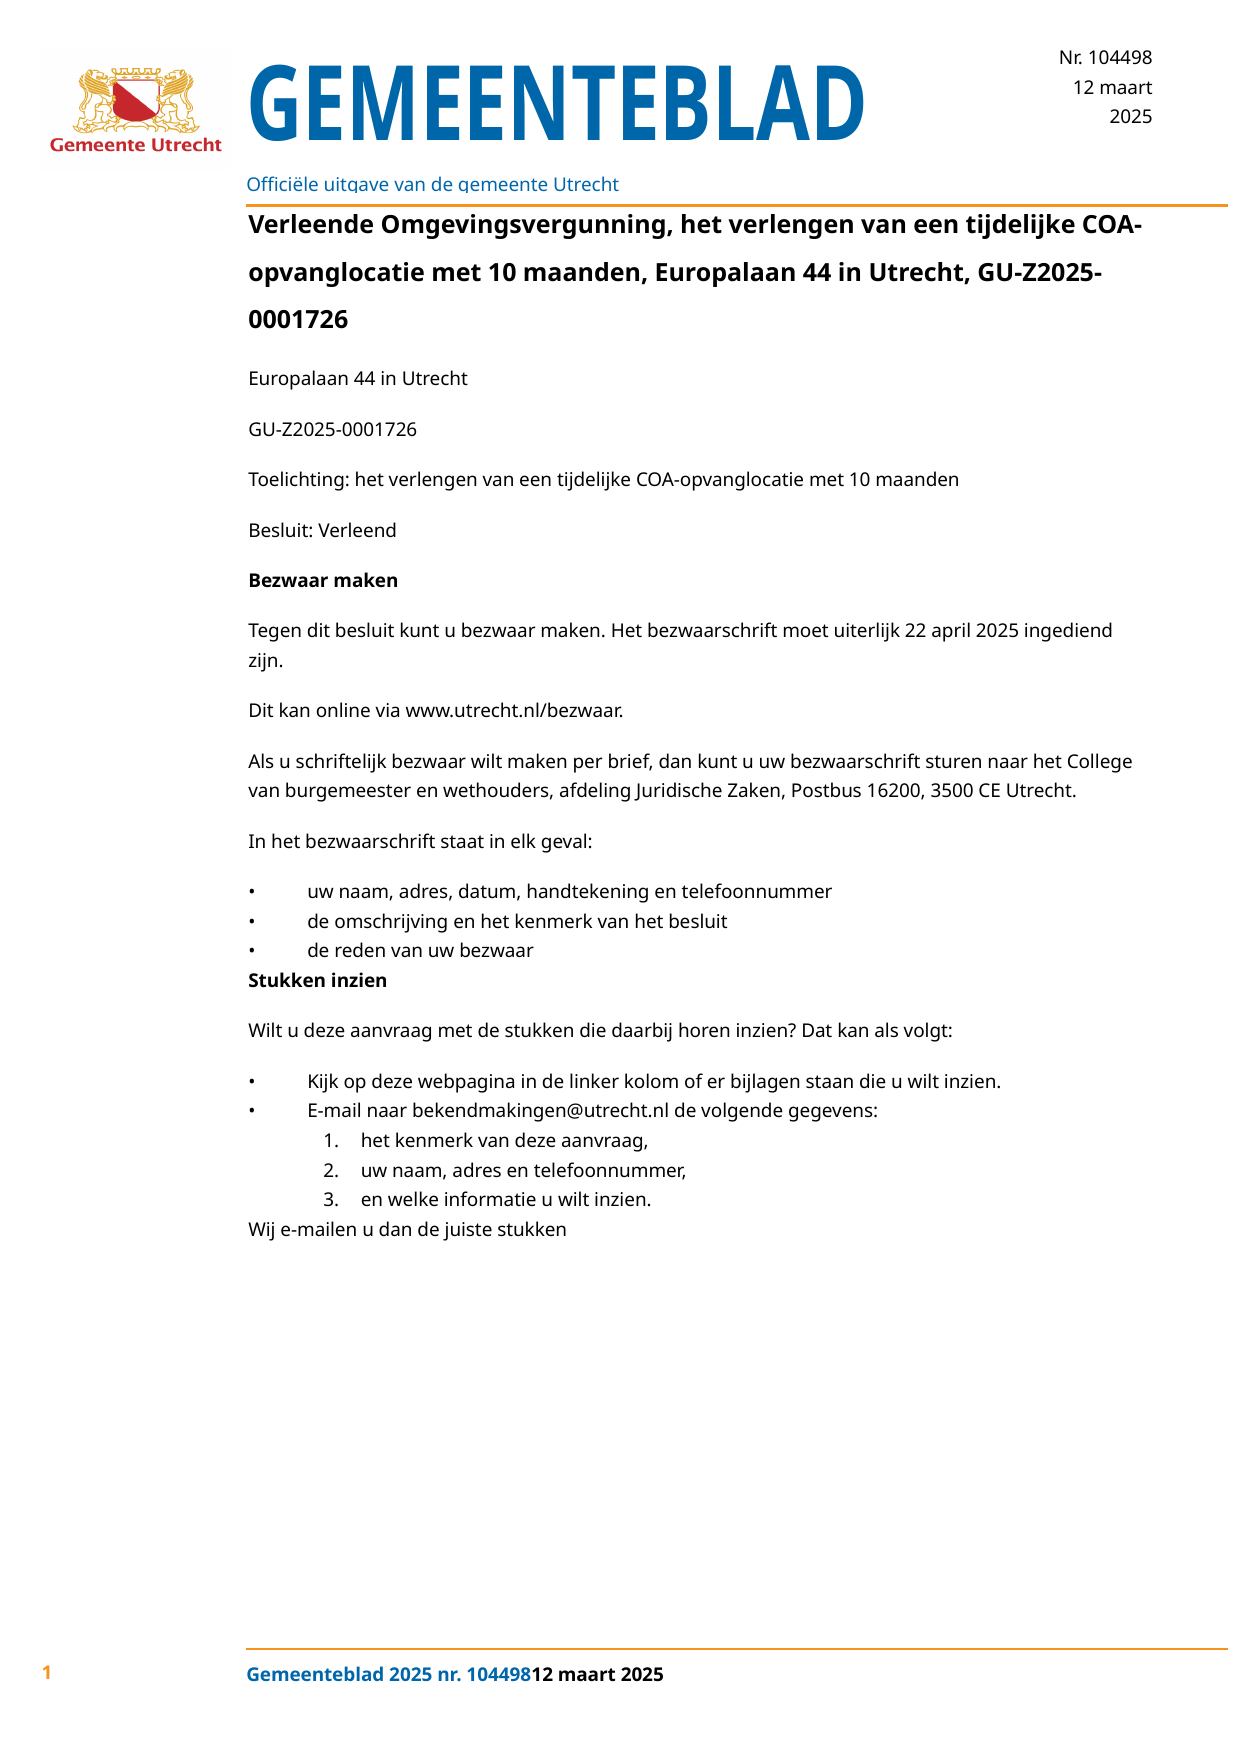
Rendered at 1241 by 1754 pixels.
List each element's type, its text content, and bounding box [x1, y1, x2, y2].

list Kijk op deze webpagina in de linker kolom of er bijlagen staan die u wilt inzien. [248, 1068, 1152, 1094]
picture [41, 47, 231, 172]
text Tegen dit besluit kunt u bezwaar maken. Het bezwaarschrift moet uiterlijk 22 april 2025 ingediend zijn. [248, 618, 1152, 673]
list het kenmerk van deze aanvraag, [323, 1127, 1152, 1153]
list de omschrijving en het kenmerk van het besluit [248, 908, 1152, 934]
text Verleende Omgevingsvergunning, het verlengen van een tijdelijke COA-opvanglocatie met 10 maanden, Europalaan 44 in Utrecht, GU-Z2025-0001726 [248, 207, 1152, 336]
list uw naam, adres en telefoonnummer, [323, 1157, 1152, 1182]
text Europalaan 44 in Utrecht [248, 366, 1152, 391]
text Wilt u deze aanvraag met de stukken die daarbij horen inzien? Dat kan als volgt: [248, 1018, 1152, 1043]
text Dit kan online via www.utrecht.nl/bezwaar. [248, 698, 1152, 723]
text Bezwaar maken [248, 567, 1152, 593]
list uw naam, adres, datum, handtekening en telefoonnummer [248, 878, 1152, 904]
text Stukken inzien [248, 967, 1152, 993]
text Besluit: Verleend [248, 517, 1152, 542]
list E-mail naar bekendmakingen@utrecht.nl de volgende gegevens: [248, 1098, 1152, 1123]
list en welke informatie u wilt inzien. [323, 1186, 1152, 1212]
text Toelichting: het verlengen van een tijdelijke COA-opvanglocatie met 10 maanden [248, 466, 1152, 492]
text Wij e-mailen u dan de juiste stukken [248, 1216, 1152, 1242]
text GU-Z2025-0001726 [248, 416, 1152, 442]
list de reden van uw bezwaar [248, 938, 1152, 963]
text In het bezwaarschrift staat in elk geval: [248, 828, 1152, 854]
text Als u schriftelijk bezwaar wilt maken per brief, dan kunt u uw bezwaarschrift sturen naar het College van burgemeester en wethouders, afdeling Juridische Zaken, Postbus 16200, 3500 CE Utrecht. [248, 748, 1152, 803]
